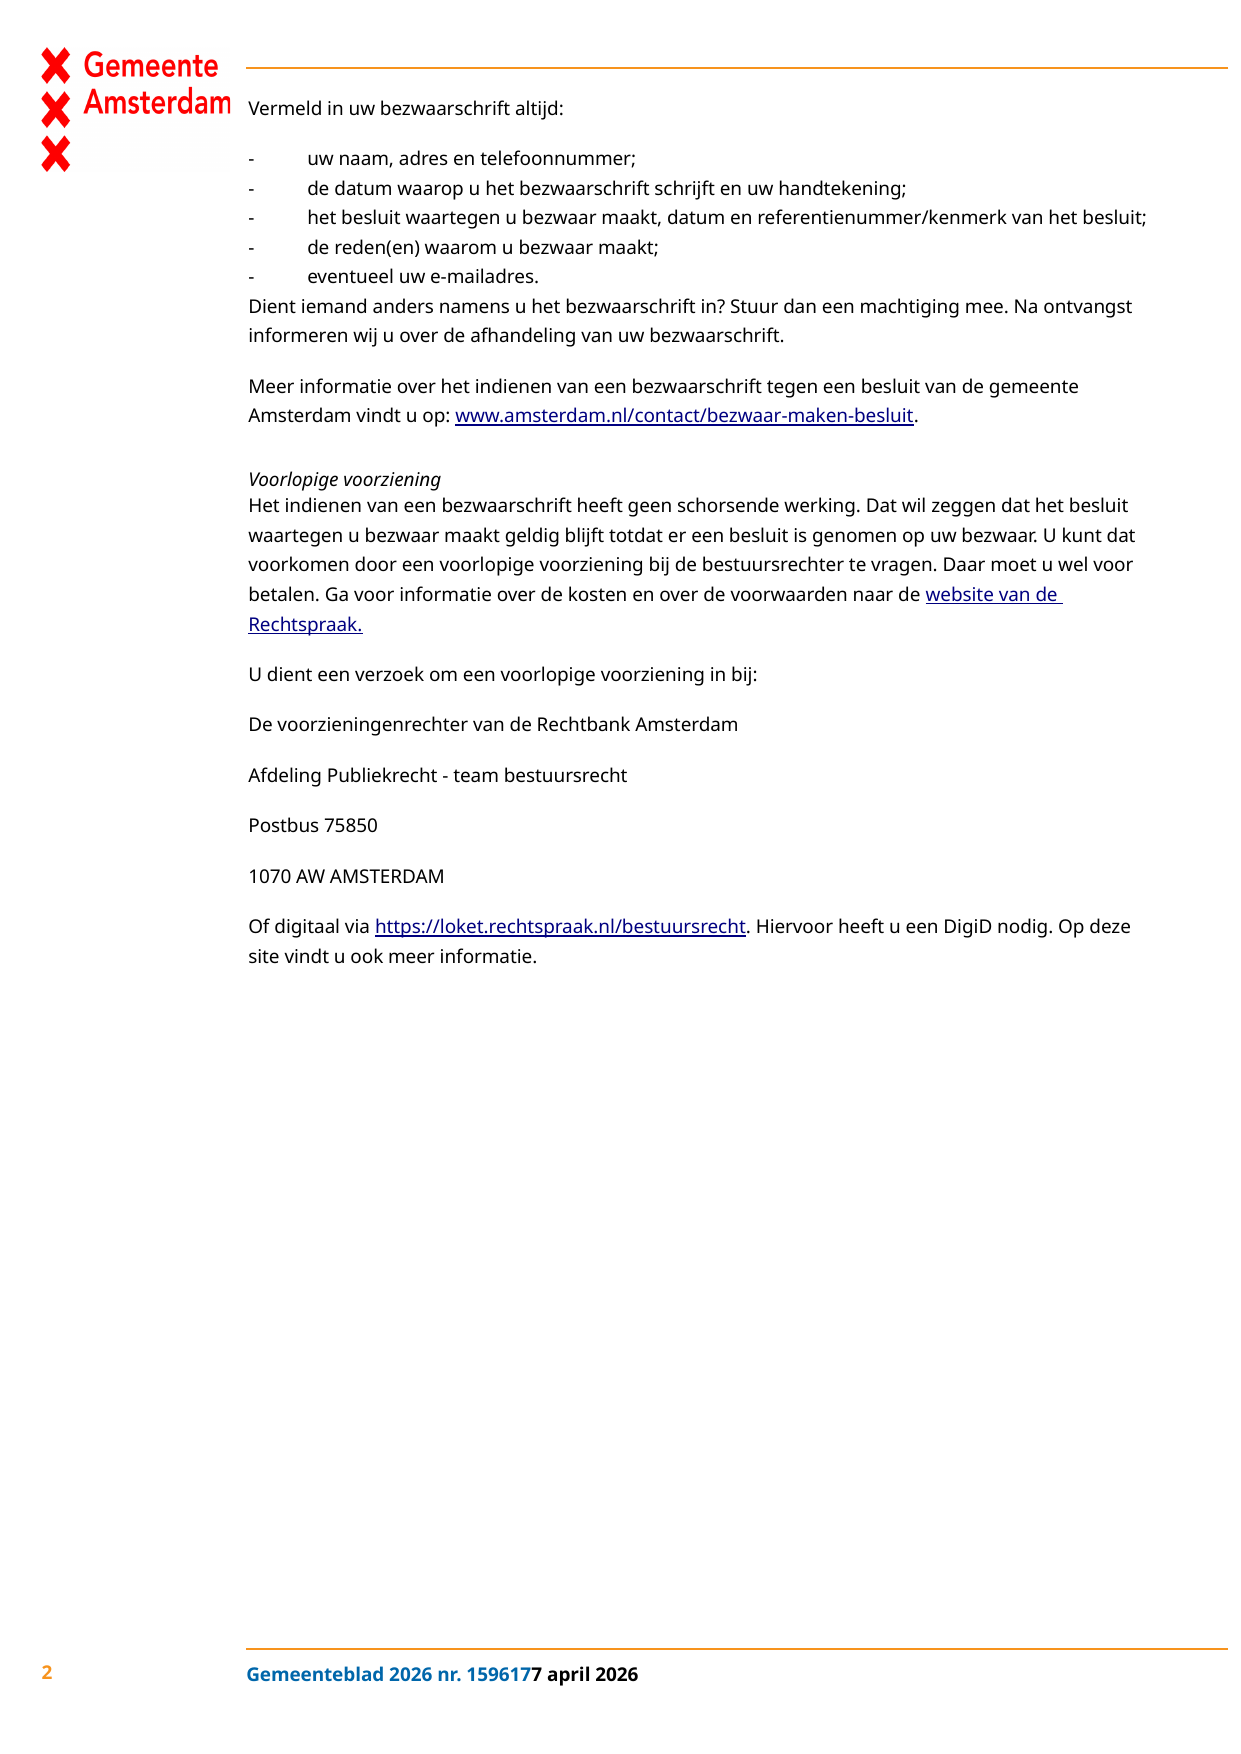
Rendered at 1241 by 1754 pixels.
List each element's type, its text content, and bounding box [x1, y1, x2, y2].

text Afdeling Publiekrecht - team bestuursrecht [248, 762, 1152, 788]
text Of digitaal via https://loket.rechtspraak.nl/bestuursrecht. Hiervoor heeft u een DigiD nodig. Op deze site vindt u ook meer informatie. [248, 913, 1152, 968]
text Postbus 75850 [248, 812, 1152, 838]
list eventueel uw e-mailadres. [248, 263, 1152, 289]
list de datum waarop u het bezwaarschrift schrijft en uw handtekening; [248, 175, 1152, 201]
text Voorlopige voorziening [248, 467, 1152, 492]
text U dient een verzoek om een voorlopige voorziening in bij: [248, 661, 1152, 687]
text Het indienen van een bezwaarschrift heeft geen schorsende werking. Dat wil zeggen dat het besluit waartegen u bezwaar maakt geldig blijft totdat er een besluit is genomen op uw bezwaar. U kunt dat voorkomen door een voorlopige voorziening bij de bestuursrechter te vragen. Daar moet u wel voor betalen. Ga voor informatie over de kosten en over de voorwaarden naar de website van de Rechtspraak. [248, 492, 1152, 636]
text Vermeld in uw bezwaarschrift altijd: [248, 95, 1152, 121]
text Meer informatie over het indienen van een bezwaarschrift tegen een besluit van de gemeente Amsterdam vindt u op: www.amsterdam.nl/contact/bezwaar-maken-besluit. [248, 373, 1152, 428]
list de reden(en) waarom u bezwaar maakt; [248, 234, 1152, 260]
text Dient iemand anders namens u het bezwaarschrift in? Stuur dan een machtiging mee. Na ontvangst informeren wij u over de afhandeling van uw bezwaarschrift. [248, 293, 1152, 348]
text De voorzieningenrechter van de Rechtbank Amsterdam [248, 712, 1152, 737]
list uw naam, adres en telefoonnummer; [248, 145, 1152, 171]
text 1070 AW AMSTERDAM [248, 863, 1152, 888]
picture [41, 47, 231, 172]
list het besluit waartegen u bezwaar maakt, datum en referentienummer/kenmerk van het besluit; [248, 204, 1152, 230]
